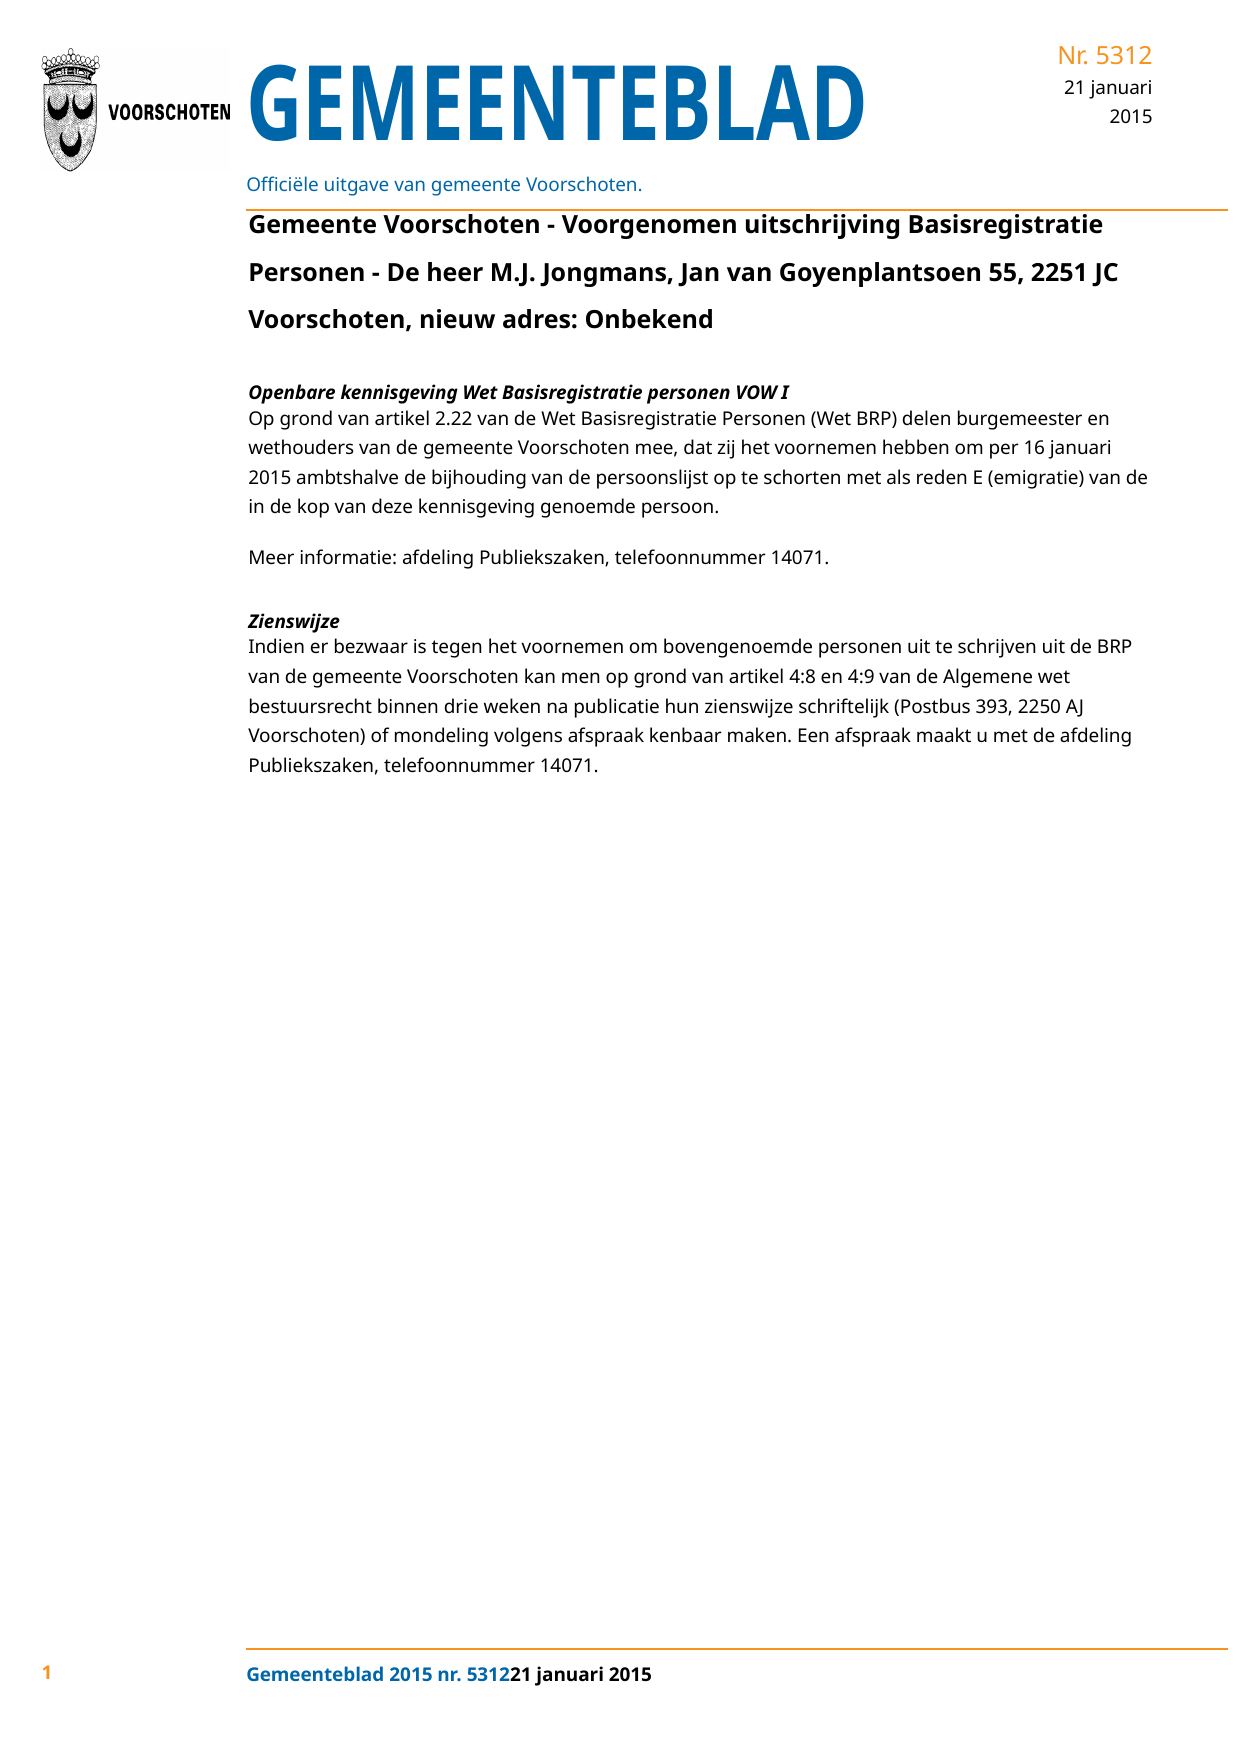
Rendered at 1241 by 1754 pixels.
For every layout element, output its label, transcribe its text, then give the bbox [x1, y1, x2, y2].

picture [41, 47, 231, 172]
text Op grond van artikel 2.22 van de Wet Basisregistratie Personen (Wet BRP) delen burgemeester en wethouders van de gemeente Voorschoten mee, dat zij het voornemen hebben om per 16 januari 2015 ambtshalve de bijhouding van de persoonslijst op te schorten met als reden E (emigratie) van de in de kop van deze kennisgeving genoemde persoon. [248, 405, 1152, 519]
text Meer informatie: afdeling Publiekszaken, telefoonnummer 14071. [248, 544, 1152, 570]
text Indien er bezwaar is tegen het voornemen om bovengenoemde personen uit te schrijven uit de BRP van de gemeente Voorschoten kan men op grond van artikel 4:8 en 4:9 van de Algemene wet bestuursrecht binnen drie weken na publicatie hun zienswijze schriftelijk (Postbus 393, 2250 AJ Voorschoten) of mondeling volgens afspraak kenbaar maken. Een afspraak maakt u met de afdeling Publiekszaken, telefoonnummer 14071. [248, 634, 1152, 778]
text Zienswijze [248, 608, 1152, 634]
text Openbare kennisgeving Wet Basisregistratie personen VOW I [248, 379, 1152, 405]
text Gemeente Voorschoten - Voorgenomen uitschrijving Basisregistratie Personen - De heer M.J. Jongmans, Jan van Goyenplantsoen 55, 2251 JC Voorschoten, nieuw adres: Onbekend [248, 211, 1152, 336]
